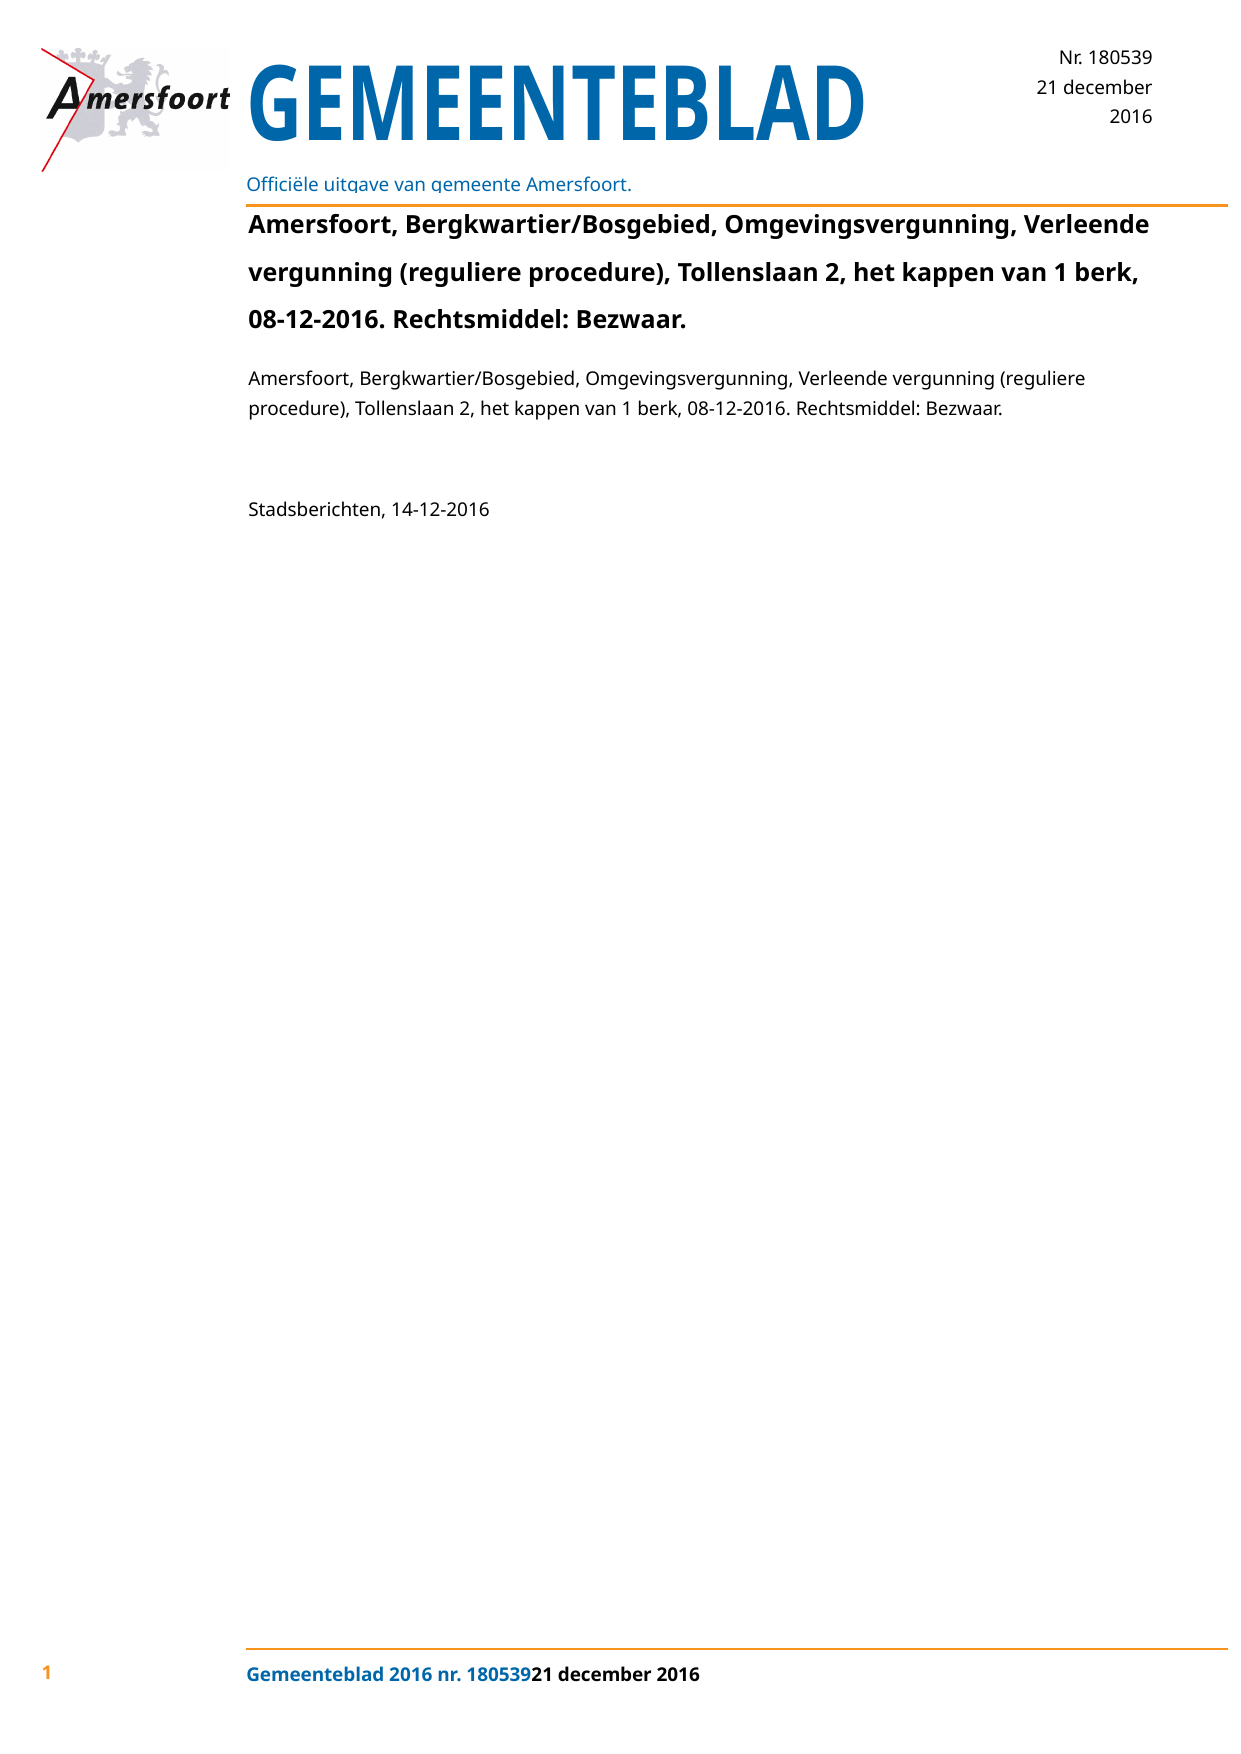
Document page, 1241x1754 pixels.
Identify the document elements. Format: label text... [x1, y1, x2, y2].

text Amersfoort, Bergkwartier/Bosgebied, Omgevingsvergunning, Verleende vergunning (reguliere procedure), Tollenslaan 2, het kappen van 1 berk, 08-12-2016. Rechtsmiddel: Bezwaar. [248, 207, 1152, 336]
text Stadsberichten, 14-12-2016 [248, 496, 1152, 522]
picture [41, 47, 231, 172]
text Amersfoort, Bergkwartier/Bosgebied, Omgevingsvergunning, Verleende vergunning (reguliere procedure), Tollenslaan 2, het kappen van 1 berk, 08-12-2016. Rechtsmiddel: Bezwaar. [248, 366, 1152, 421]
